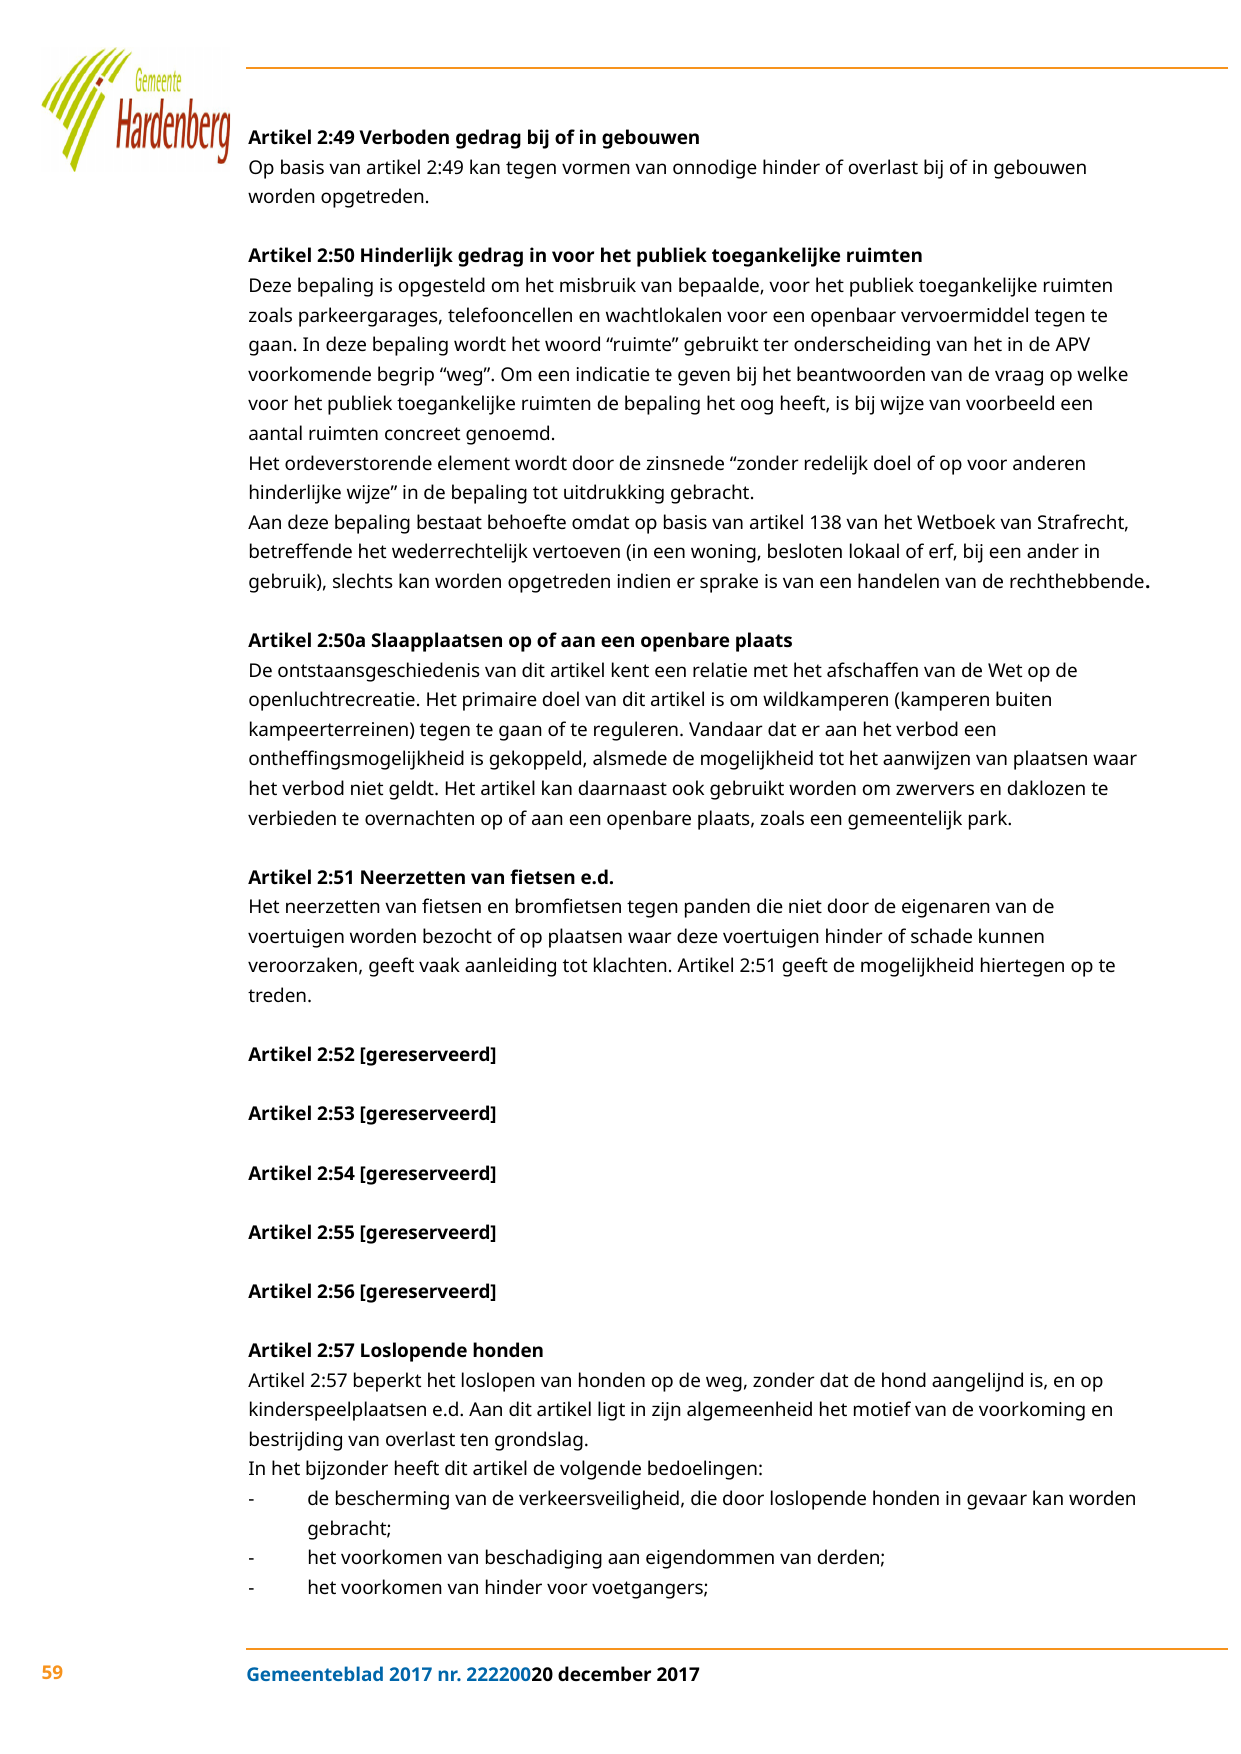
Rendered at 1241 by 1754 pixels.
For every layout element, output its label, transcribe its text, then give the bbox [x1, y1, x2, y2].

text In het bijzonder heeft dit artikel de volgende bedoelingen: [248, 1456, 1152, 1481]
text Artikel 2:50a Slaapplaatsen op of aan een openbare plaats [248, 627, 1152, 653]
text Het neerzetten van fietsen en bromfietsen tegen panden die niet door de eigenaren van de voertuigen worden bezocht of op plaatsen waar deze voertuigen hinder of schade kunnen veroorzaken, geeft vaak aanleiding tot klachten. Artikel 2:51 geeft de mogelijkheid hiertegen op te treden. [248, 893, 1152, 1008]
text Artikel 2:51 Neerzetten van fietsen e.d. [248, 864, 1152, 890]
text Artikel 2:50 Hinderlijk gedrag in voor het publiek toegankelijke ruimten [248, 243, 1152, 268]
text Deze bepaling is opgesteld om het misbruik van bepaalde, voor het publiek toegankelijke ruimten zoals parkeergarages, telefooncellen en wachtlokalen voor een openbaar vervoermiddel tegen te gaan. In deze bepaling wordt het woord “ruimte” gebruikt ter onderscheiding van het in de APV voorkomende begrip “weg”. Om een indicatie te geven bij het beantwoorden van de vraag op welke voor het publiek toegankelijke ruimten de bepaling het oog heeft, is bij wijze van voorbeeld een aantal ruimten concreet genoemd. [248, 272, 1152, 446]
text Artikel 2:54 [gereserveerd] [248, 1160, 1152, 1186]
text Artikel 2:49 Verboden gedrag bij of in gebouwen [248, 124, 1152, 150]
text Aan deze bepaling bestaat behoefte omdat op basis van artikel 138 van het Wetboek van Strafrecht, betreffende het wederrechtelijk vertoeven (in een woning, besloten lokaal of erf, bij een ander in gebruik), slechts kan worden opgetreden indien er sprake is van een handelen van de rechthebbende. [248, 509, 1152, 594]
text De ontstaansgeschiedenis van dit artikel kent een relatie met het afschaffen van de Wet op de openluchtrecreatie. Het primaire doel van dit artikel is om wildkamperen (kamperen buiten kampeerterreinen) tegen te gaan of te reguleren. Vandaar dat er aan het verbod een ontheffingsmogelijkheid is gekoppeld, alsmede de mogelijkheid tot het aanwijzen van plaatsen waar het verbod niet geldt. Het artikel kan daarnaast ook gebruikt worden om zwervers en daklozen te verbieden te overnachten op of aan een openbare plaats, zoals een gemeentelijk park. [248, 657, 1152, 831]
list het voorkomen van hinder voor voetgangers; [248, 1574, 1152, 1600]
text Het ordeverstorende element wordt door de zinsnede “zonder redelijk doel of op voor anderen hinderlijke wijze” in de bepaling tot uitdrukking gebracht. [248, 450, 1152, 505]
list het voorkomen van beschadiging aan eigendommen van derden; [248, 1544, 1152, 1570]
picture [41, 47, 231, 172]
text Artikel 2:56 [gereserveerd] [248, 1278, 1152, 1304]
list de bescherming van de verkeersveiligheid, die door loslopende honden in gevaar kan worden gebracht; [248, 1485, 1152, 1541]
text Artikel 2:53 [gereserveerd] [248, 1101, 1152, 1126]
text Artikel 2:57 beperkt het loslopen van honden op de weg, zonder dat de hond aangelijnd is, en op kinderspeelplaatsen e.d. Aan dit artikel ligt in zijn algemeenheid het motief van de voorkoming en bestrijding van overlast ten grondslag. [248, 1367, 1152, 1452]
text Artikel 2:52 [gereserveerd] [248, 1041, 1152, 1067]
text Op basis van artikel 2:49 kan tegen vormen van onnodige hinder of overlast bij of in gebouwen worden opgetreden. [248, 154, 1152, 209]
text Artikel 2:55 [gereserveerd] [248, 1219, 1152, 1245]
text Artikel 2:57 Loslopende honden [248, 1337, 1152, 1363]
